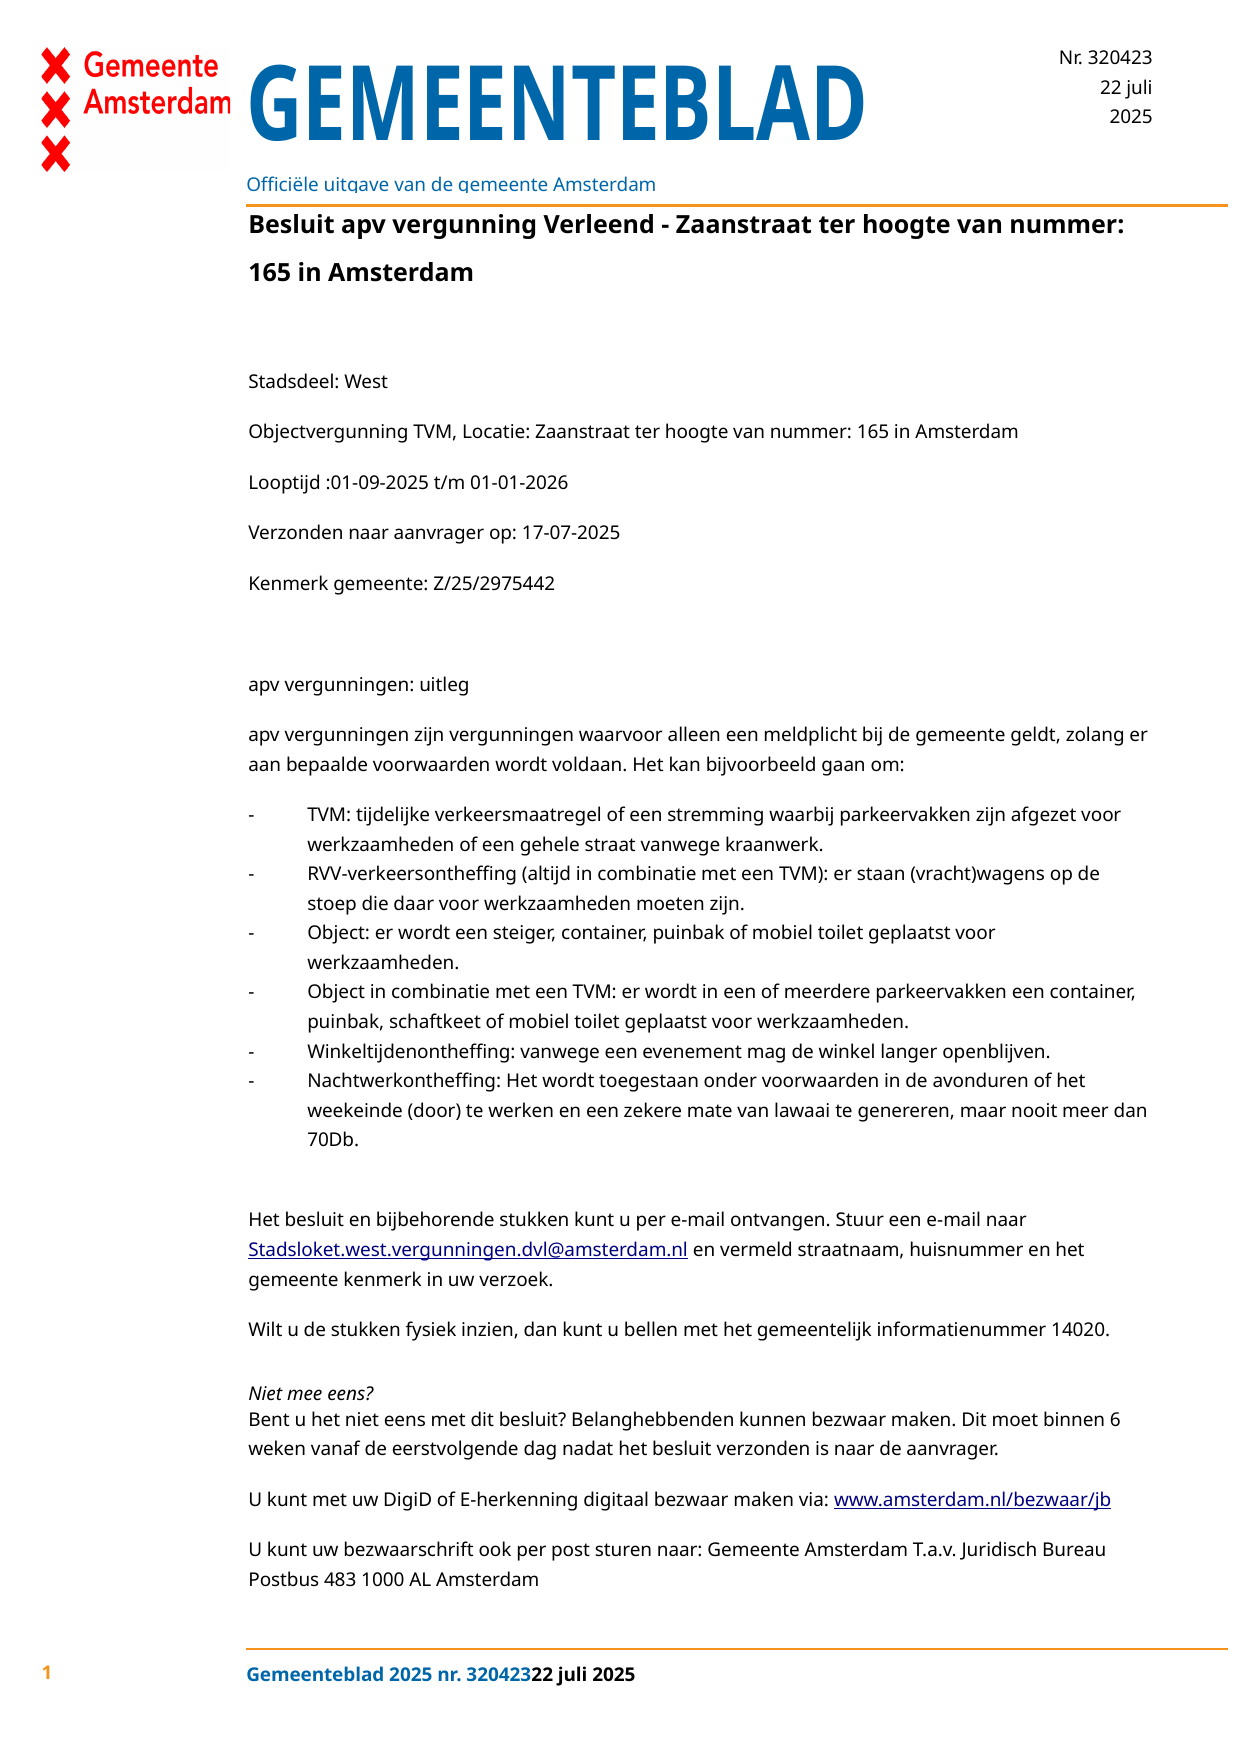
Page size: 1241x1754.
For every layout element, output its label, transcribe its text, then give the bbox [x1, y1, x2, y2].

list RVV-verkeersontheffing (altijd in combinatie met een TVM): er staan (vracht)wagens op de stoep die daar voor werkzaamheden moeten zijn. [248, 860, 1152, 916]
list Nachtwerkontheffing: Het wordt toegestaan onder voorwaarden in de avonduren of het weekeinde (door) te werken en een zekere mate van lawaai te genereren, maar nooit meer dan 70Db. [248, 1067, 1152, 1152]
text Bent u het niet eens met dit besluit? Belanghebbenden kunnen bezwaar maken. Dit moet binnen 6 weken vanaf de eerstvolgende dag nadat het besluit verzonden is naar de aanvrager. [248, 1406, 1152, 1461]
list Object in combinatie met een TVM: er wordt in een of meerdere parkeervakken een container, puinbak, schaftkeet of mobiel toilet geplaatst voor werkzaamheden. [248, 979, 1152, 1034]
text apv vergunningen zijn vergunningen waarvoor alleen een meldplicht bij de gemeente geldt, zolang er aan bepaalde voorwaarden wordt voldaan. Het kan bijvoorbeeld gaan om: [248, 721, 1152, 777]
text Besluit apv vergunning Verleend - Zaanstraat ter hoogte van nummer: 165 in Amsterdam [248, 207, 1152, 288]
text Objectvergunning TVM, Locatie: Zaanstraat ter hoogte van nummer: 165 in Amsterdam [248, 419, 1152, 444]
text Het besluit en bijbehorende stukken kunt u per e-mail ontvangen. Stuur een e-mail naar Stadsloket.west.vergunningen.dvl@amsterdam.nl en vermeld straatnaam, huisnummer en het gemeente kenmerk in uw verzoek. [248, 1207, 1152, 1292]
text Niet mee eens? [248, 1380, 1152, 1406]
list Object: er wordt een steiger, container, puinbak of mobiel toilet geplaatst voor werkzaamheden. [248, 919, 1152, 975]
text Looptijd :01-09-2025 t/m 01-01-2026 [248, 469, 1152, 495]
text apv vergunningen: uitleg [248, 671, 1152, 697]
text Wilt u de stukken fysiek inzien, dan kunt u bellen met het gemeentelijk informatienummer 14020. [248, 1316, 1152, 1342]
list Winkeltijdenontheffing: vanwege een evenement mag de winkel langer openblijven. [248, 1038, 1152, 1064]
text U kunt met uw DigiD of E-herkenning digitaal bezwaar maken via: www.amsterdam.nl/bezwaar/jb [248, 1486, 1152, 1512]
text U kunt uw bezwaarschrift ook per post sturen naar: Gemeente Amsterdam T.a.v. Juridisch Bureau Postbus 483 1000 AL Amsterdam [248, 1536, 1152, 1592]
text Verzonden naar aanvrager op: 17-07-2025 [248, 519, 1152, 545]
text Kenmerk gemeente: Z/25/2975442 [248, 570, 1152, 596]
list TVM: tijdelijke verkeersmaatregel of een stremming waarbij parkeervakken zijn afgezet voor werkzaamheden of een gehele straat vanwege kraanwerk. [248, 801, 1152, 857]
picture [41, 47, 231, 172]
text Stadsdeel: West [248, 368, 1152, 394]
